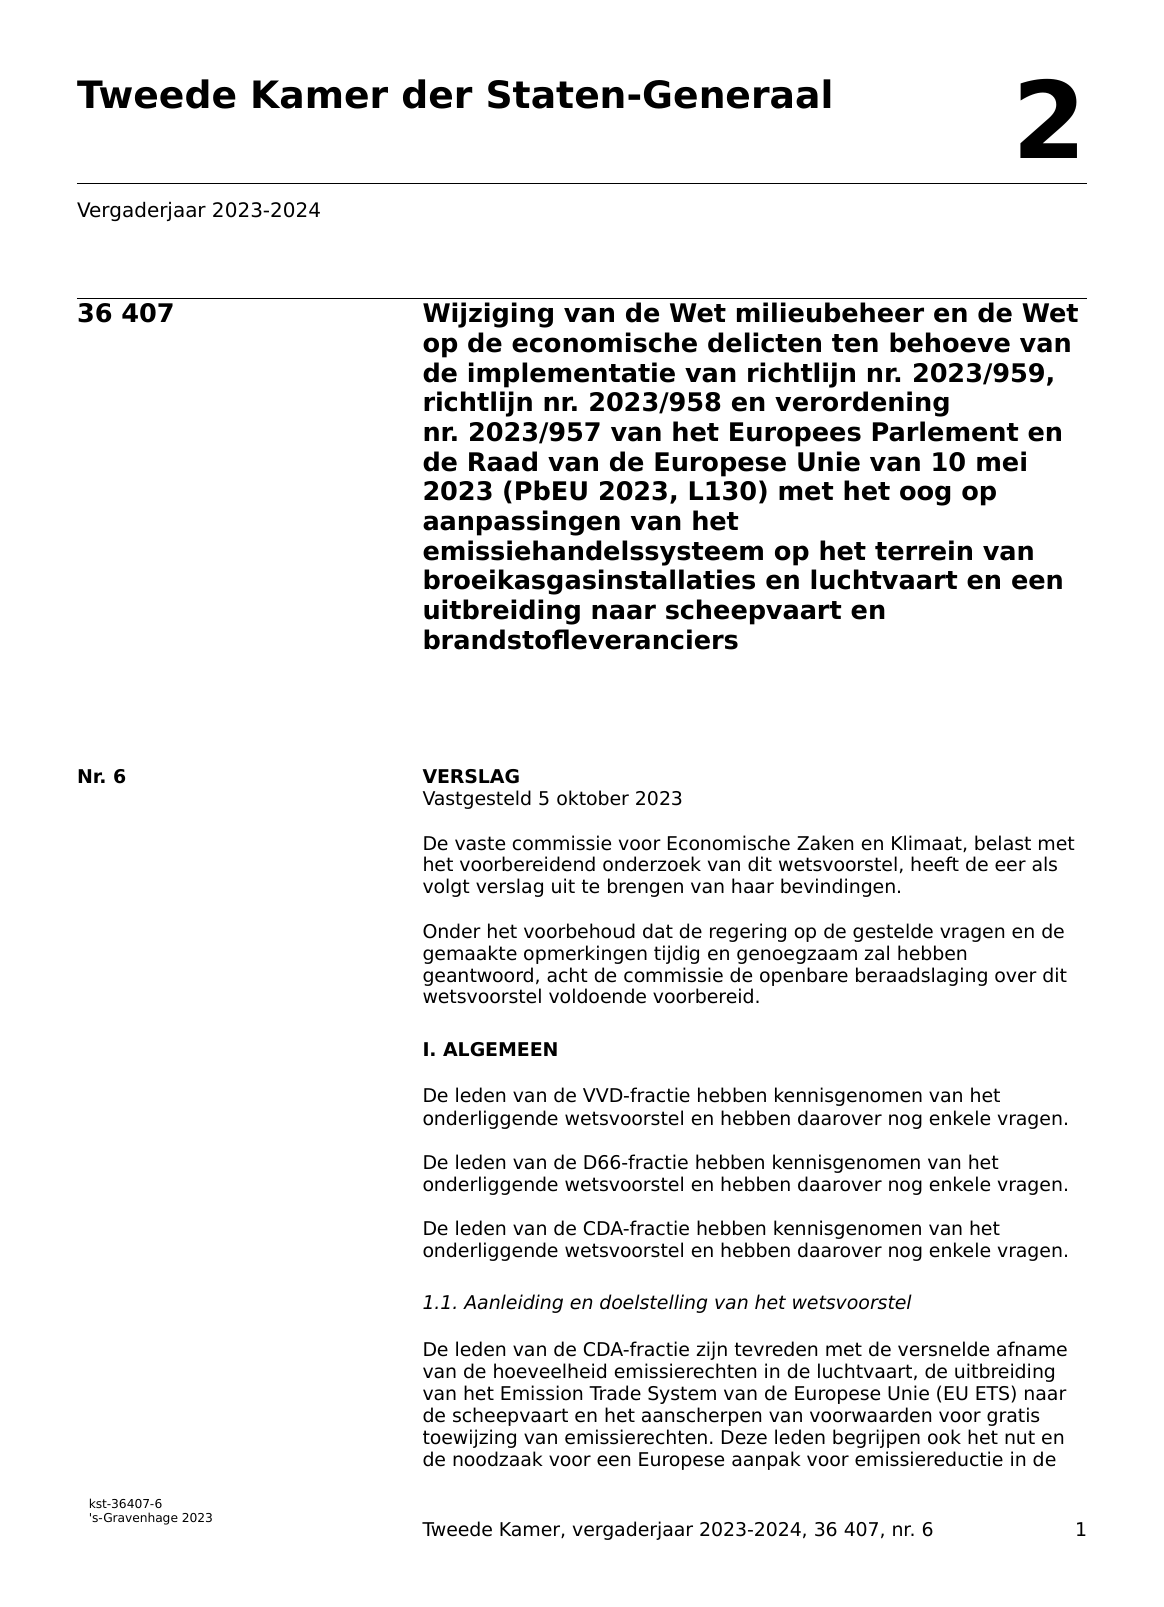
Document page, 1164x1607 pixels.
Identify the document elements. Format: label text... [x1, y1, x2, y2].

text Onder het voorbehoud dat de regering op de gestelde vragen en de gemaakte opmerkingen tijdig en genoegzaam zal hebben geantwoord, acht de commissie de openbare beraadslaging over dit wetsvoorstel voldoende voorbereid. [422, 921, 1087, 1008]
text De leden van de CDA-fractie hebben kennisgenomen van het onderliggende wetsvoorstel en hebben daarover nog enkele vragen. [422, 1218, 1087, 1262]
subtitle 36 407 Wijziging van de Wet milieubeheer en de Wet op de economische delicten ten behoeve van de implementatie van richtlijn nr. 2023/959, richtlijn nr. 2023/958 en verordening nr. 2023/957 van het Europees Parlement en de Raad van de Europese Unie van 10 mei 2023 (PbEU 2023, L130) met het oog op aanpassingen van het emissiehandelssysteem op het terrein van broeikasgasinstallaties en luchtvaart en een uitbreiding naar scheepvaart en brandstofleveranciers [77, 299, 1087, 655]
text Vastgesteld 5 oktober 2023 [422, 788, 1087, 810]
subtitle Nr. 6 VERSLAG [77, 766, 1087, 788]
table_cell Vergaderjaar 2023-2024 [77, 184, 1087, 298]
subtitle 1.1. Aanleiding en doelstelling van het wetsvoorstel [422, 1292, 1087, 1314]
text De vaste commissie voor Economische Zaken en Klimaat, belast met het voorbereidend onderzoek van dit wetsvoorstel, heeft de eer als volgt verslag uit te brengen van haar bevindingen. [422, 832, 1087, 898]
subtitle I. ALGEMEEN [422, 1038, 1087, 1060]
text kst-36407-6 [88, 1497, 323, 1511]
table_header Tweede Kamer der Staten-Generaal [77, 59, 886, 183]
table_header 2 [886, 59, 1087, 183]
text De leden van de VVD-fractie hebben kennisgenomen van het onderliggende wetsvoorstel en hebben daarover nog enkele vragen. [422, 1085, 1087, 1129]
text 's-Gravenhage 2023 [88, 1511, 323, 1525]
text De leden van de D66-fractie hebben kennisgenomen van het onderliggende wetsvoorstel en hebben daarover nog enkele vragen. [422, 1152, 1087, 1196]
text De leden van de CDA-fractie zijn tevreden met de versnelde afname van de hoeveelheid emissierechten in de luchtvaart, de uitbreiding van het Emission Trade System van de Europese Unie (EU ETS) naar de scheepvaart en het aanscherpen van voorwaarden voor gratis toewijzing van emissierechten. Deze leden begrijpen ook het nut en de noodzaak voor een Europese aanpak voor emissiereductie in de [422, 1339, 1087, 1471]
